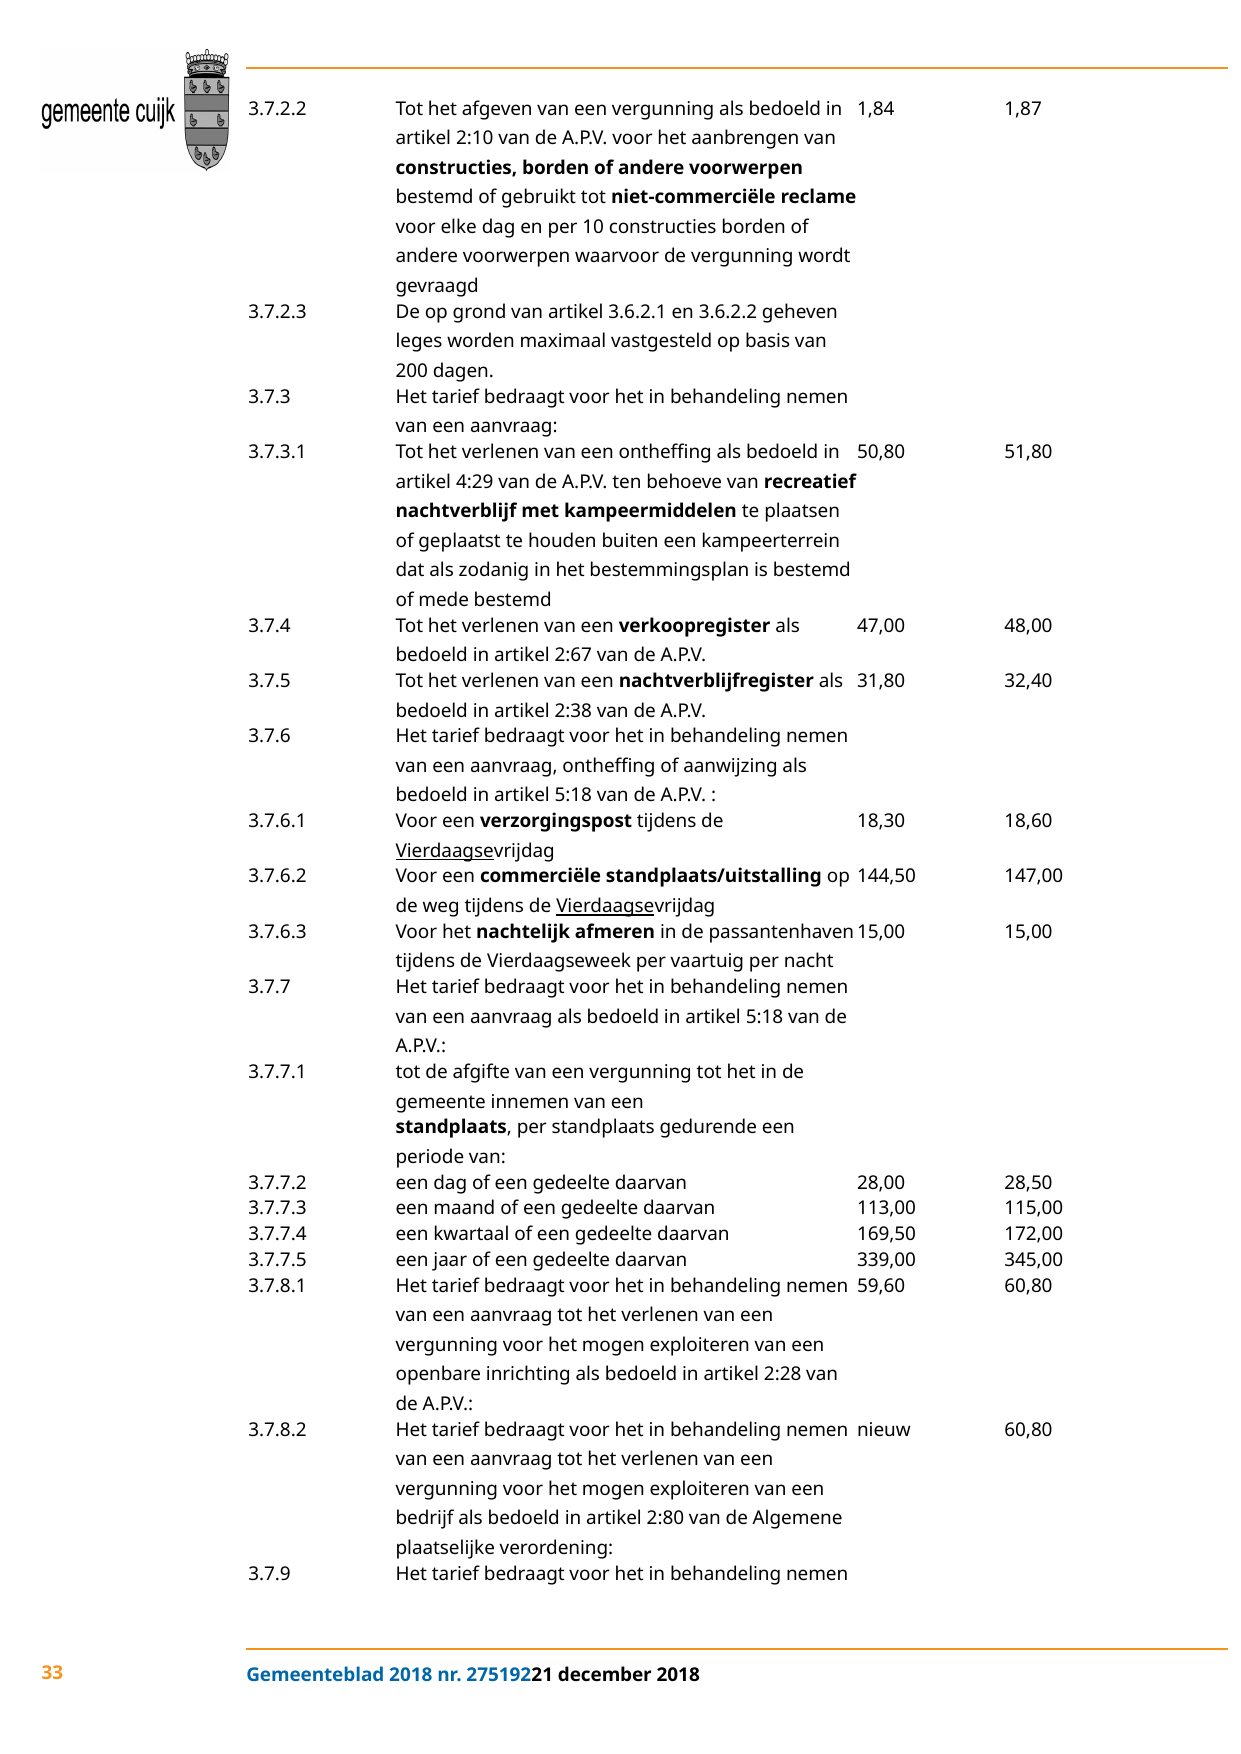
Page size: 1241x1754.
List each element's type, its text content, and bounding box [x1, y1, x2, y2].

table_cell 3.7.7.5 [248, 1246, 395, 1272]
table_cell 3.7.7.3 [248, 1195, 395, 1220]
table_cell 113,00 [857, 1195, 1004, 1220]
table_cell 48,00 [1004, 612, 1152, 667]
table_cell 1,87 [1004, 95, 1152, 298]
table_cell [857, 1114, 1004, 1169]
table_cell 3.7.7.4 [248, 1220, 395, 1246]
table_cell standplaats, per standplaats gedurende een periode van: [395, 1114, 857, 1169]
table_cell Tot het verlenen van een nachtverblijfregister als bedoeld in artikel 2:38 van de A.P.V. [395, 667, 857, 722]
table_cell Het tarief bedraagt voor het in behandeling nemen van een aanvraag tot het verlenen van een vergunning voor het mogen exploiteren van een bedrijf als bedoeld in artikel 2:80 van de Algemene plaatselijke verordening: [395, 1416, 857, 1560]
table_cell 31,80 [857, 667, 1004, 722]
table_cell 3.7.3 [248, 383, 395, 438]
table_cell Het tarief bedraagt voor het in behandeling nemen van een aanvraag als bedoeld in artikel 5:18 van de A.P.V.: [395, 973, 857, 1058]
table_cell [1004, 298, 1152, 383]
table_cell [248, 1114, 395, 1169]
table_cell een jaar of een gedeelte daarvan [395, 1246, 857, 1272]
table_cell [857, 1058, 1004, 1113]
table_cell 169,50 [857, 1220, 1004, 1246]
table_cell 147,00 [1004, 863, 1152, 918]
table_cell Het tarief bedraagt voor het in behandeling nemen van een aanvraag, ontheffing of aanwijzing als bedoeld in artikel 5:18 van de A.P.V. : [395, 723, 857, 807]
table_cell tot de afgifte van een vergunning tot het in de gemeente innemen van een [395, 1058, 857, 1113]
table_cell 59,60 [857, 1272, 1004, 1416]
table_cell nieuw [857, 1416, 1004, 1560]
table_cell 339,00 [857, 1246, 1004, 1272]
table_cell 3.7.7.1 [248, 1058, 395, 1113]
table_cell 3.7.8.2 [248, 1416, 395, 1560]
table_cell Het tarief bedraagt voor het in behandeling nemen van een aanvraag: [395, 383, 857, 438]
table_cell 3.7.6.3 [248, 918, 395, 973]
table_cell 3.7.3.1 [248, 438, 395, 612]
table_cell Voor een commerciële standplaats/uitstalling op de weg tijdens de Vierdaagsevrijdag [395, 863, 857, 918]
table_cell [857, 723, 1004, 807]
table_cell 3.7.2.2 [248, 95, 395, 298]
table_cell 51,80 [1004, 438, 1152, 612]
table_cell [1004, 1058, 1152, 1113]
table_cell 3.7.6.1 [248, 808, 395, 863]
table_cell 18,30 [857, 808, 1004, 863]
table_cell 3.7.5 [248, 667, 395, 722]
table_cell 28,00 [857, 1169, 1004, 1194]
table_cell 18,60 [1004, 808, 1152, 863]
table_cell 28,50 [1004, 1169, 1152, 1194]
table_cell [1004, 1560, 1152, 1586]
table_cell 15,00 [857, 918, 1004, 973]
table_cell Tot het verlenen van een ontheffing als bedoeld in artikel 4:29 van de A.P.V. ten behoeve van recreatief nachtverblijf met kampeermiddelen te plaatsen of geplaatst te houden buiten een kampeerterrein dat als zodanig in het bestemmingsplan is bestemd of mede bestemd [395, 438, 857, 612]
table_cell 115,00 [1004, 1195, 1152, 1220]
table_cell 3.7.2.3 [248, 298, 395, 383]
table_cell 3.7.9 [248, 1560, 395, 1586]
table_cell 345,00 [1004, 1246, 1152, 1272]
table_cell Tot het afgeven van een vergunning als bedoeld in artikel 2:10 van de A.P.V. voor het aanbrengen van constructies, borden of andere voorwerpen bestemd of gebruikt tot niet-commerciële reclame voor elke dag en per 10 constructies borden of andere voorwerpen waarvoor de vergunning wordt gevraagd [395, 95, 857, 298]
table_cell [1004, 383, 1152, 438]
table_cell 60,80 [1004, 1272, 1152, 1416]
table_cell [857, 383, 1004, 438]
table_cell een kwartaal of een gedeelte daarvan [395, 1220, 857, 1246]
picture [41, 47, 231, 172]
table_cell [1004, 1114, 1152, 1169]
table_cell 3.7.4 [248, 612, 395, 667]
table_cell 47,00 [857, 612, 1004, 667]
table_cell 172,00 [1004, 1220, 1152, 1246]
table_cell 3.7.7.2 [248, 1169, 395, 1194]
table_cell [857, 298, 1004, 383]
table_cell [1004, 973, 1152, 1058]
table_cell 15,00 [1004, 918, 1152, 973]
table_cell Het tarief bedraagt voor het in behandeling nemen [395, 1560, 857, 1586]
table_cell Tot het verlenen van een verkoopregister als bedoeld in artikel 2:67 van de A.P.V. [395, 612, 857, 667]
table_cell 1,84 [857, 95, 1004, 298]
table_cell 32,40 [1004, 667, 1152, 722]
table_cell 60,80 [1004, 1416, 1152, 1560]
table_cell een dag of een gedeelte daarvan [395, 1169, 857, 1194]
table_cell 3.7.8.1 [248, 1272, 395, 1416]
table_cell [1004, 723, 1152, 807]
table_cell [857, 1560, 1004, 1586]
table_cell 3.7.6.2 [248, 863, 395, 918]
table_cell 3.7.6 [248, 723, 395, 807]
table_cell 144,50 [857, 863, 1004, 918]
table_cell een maand of een gedeelte daarvan [395, 1195, 857, 1220]
table_cell De op grond van artikel 3.6.2.1 en 3.6.2.2 geheven leges worden maximaal vastgesteld op basis van 200 dagen. [395, 298, 857, 383]
table_cell Voor het nachtelijk afmeren in de passantenhaven tijdens de Vierdaagseweek per vaartuig per nacht [395, 918, 857, 973]
table_cell 50,80 [857, 438, 1004, 612]
table_cell Het tarief bedraagt voor het in behandeling nemen van een aanvraag tot het verlenen van een vergunning voor het mogen exploiteren van een openbare inrichting als bedoeld in artikel 2:28 van de A.P.V.: [395, 1272, 857, 1416]
table_cell [857, 973, 1004, 1058]
table_cell Voor een verzorgingspost tijdens de Vierdaagsevrijdag [395, 808, 857, 863]
table_cell 3.7.7 [248, 973, 395, 1058]
